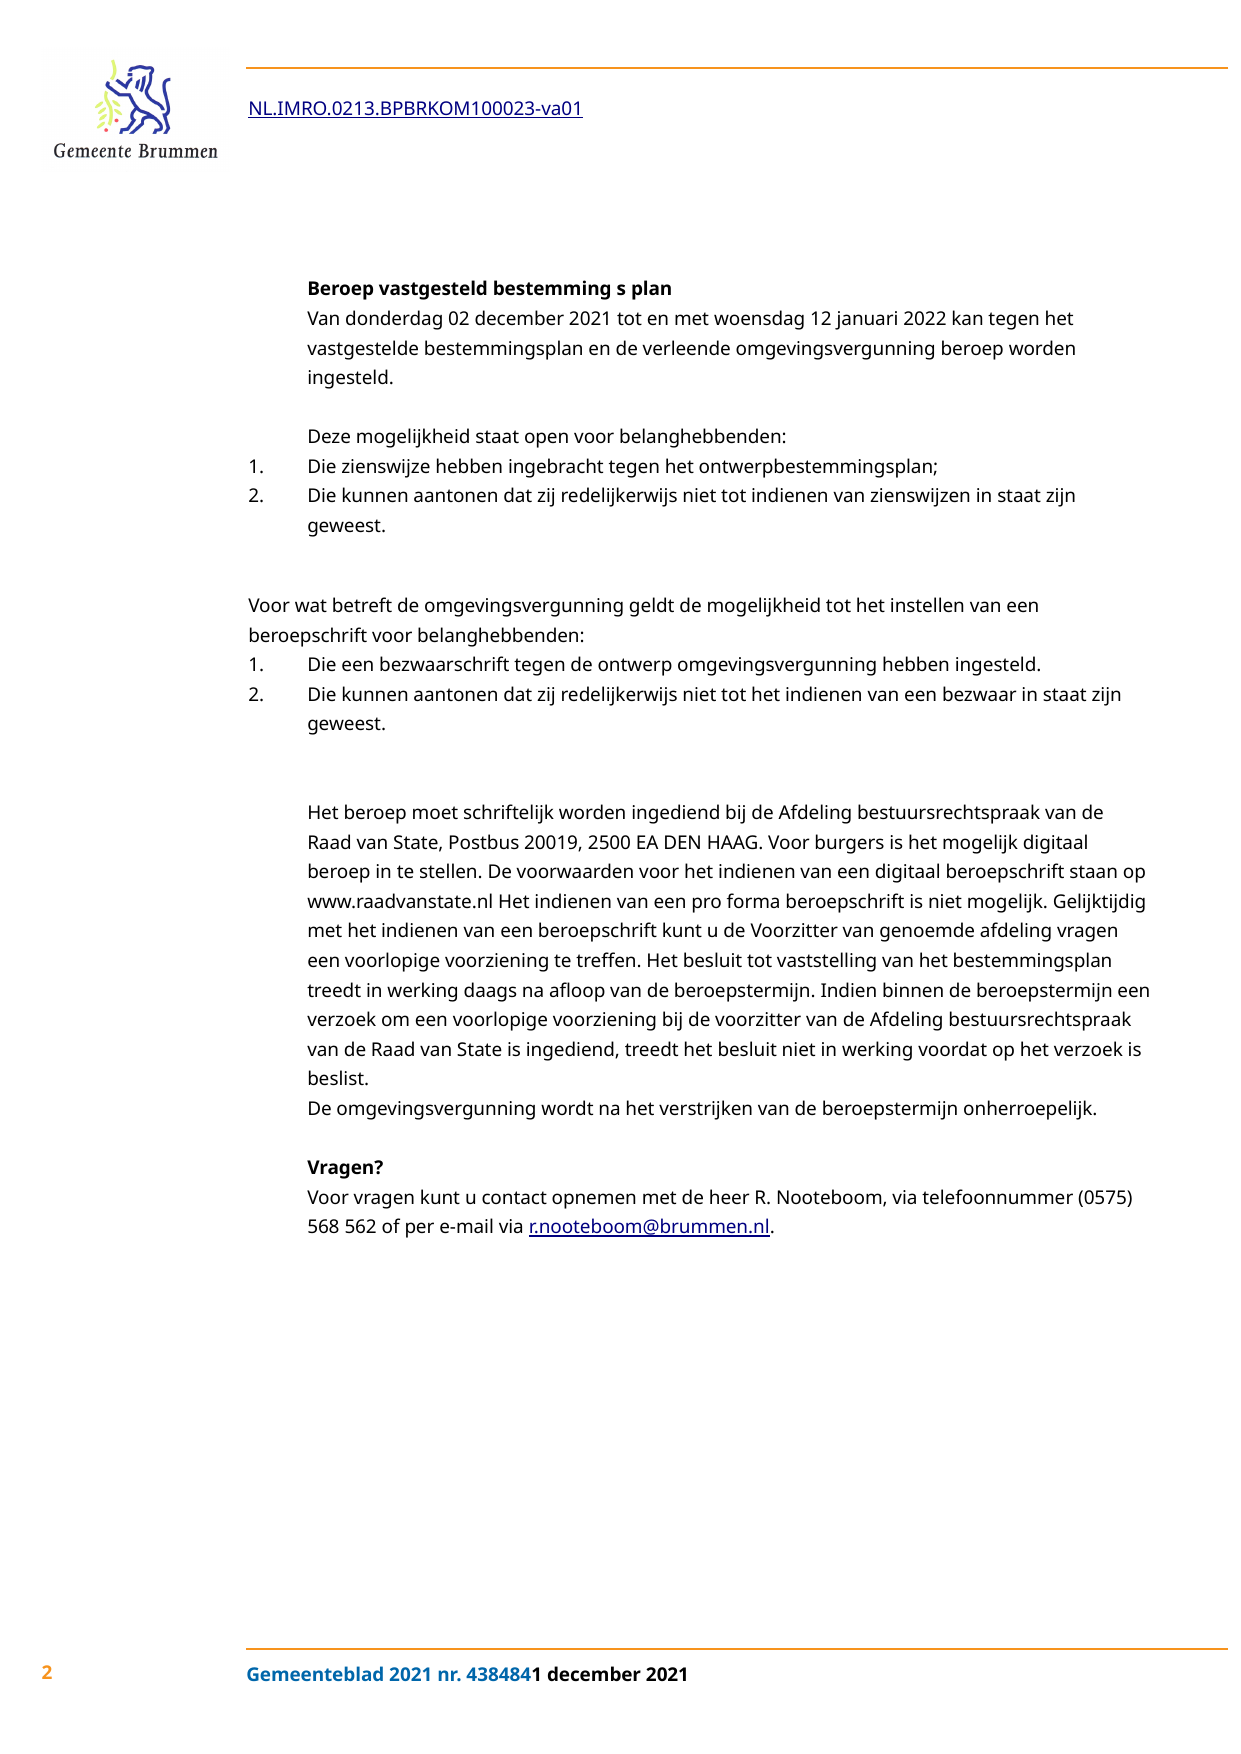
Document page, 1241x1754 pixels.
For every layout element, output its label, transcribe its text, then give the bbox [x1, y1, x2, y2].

list Die zienswijze hebben ingebracht tegen het ontwerpbestemmingsplan; [248, 453, 1152, 479]
text Voor wat betreft de omgevingsvergunning geldt de mogelijkheid tot het instellen van een beroepschrift voor belanghebbenden: [248, 592, 1152, 648]
list Die kunnen aantonen dat zij redelijkerwijs niet tot indienen van zienswijzen in staat zijn geweest. [248, 483, 1152, 538]
list Beroep vastgesteld bestemming s plan [248, 276, 1152, 301]
list Die een bezwaarschrift tegen de ontwerp omgevingsvergunning hebben ingesteld. [248, 651, 1152, 677]
list Vragen? [248, 1154, 1152, 1180]
list Deze mogelijkheid staat open voor belanghebbenden: [248, 423, 1152, 449]
list Die kunnen aantonen dat zij redelijkerwijs niet tot het indienen van een bezwaar in staat zijn geweest. [248, 681, 1152, 736]
picture [41, 47, 231, 172]
list Voor vragen kunt u contact opnemen met de heer R. Nooteboom, via telefoonnummer (0575) 568 562 of per e-mail via r.nooteboom@brummen.nl. [248, 1184, 1152, 1239]
list De omgevingsvergunning wordt na het verstrijken van de beroepstermijn onherroepelijk. [248, 1095, 1152, 1121]
list Van donderdag 02 december 2021 tot en met woensdag 12 januari 2022 kan tegen het vastgestelde bestemmingsplan en de verleende omgevingsvergunning beroep worden ingesteld. [248, 305, 1152, 390]
text NL.IMRO.0213.BPBRKOM100023-va01 [248, 95, 1152, 121]
list Het beroep moet schriftelijk worden ingediend bij de Afdeling bestuursrechtspraak van de Raad van State, Postbus 20019, 2500 EA DEN HAAG. Voor burgers is het mogelijk digitaal beroep in te stellen. De voorwaarden voor het indienen van een digitaal beroepschrift staan op www.raadvanstate.nl Het indienen van een pro forma beroepschrift is niet mogelijk. Gelijktijdig met het indienen van een beroepschrift kunt u de Voorzitter van genoemde afdeling vragen een voorlopige voorziening te treffen. Het besluit tot vaststelling van het bestemmingsplan treedt in werking daags na afloop van de beroepstermijn. Indien binnen de beroepstermijn een verzoek om een voorlopige voorziening bij de voorzitter van de Afdeling bestuursrechtspraak van de Raad van State is ingediend, treedt het besluit niet in werking voordat op het verzoek is beslist. [248, 799, 1152, 1091]
